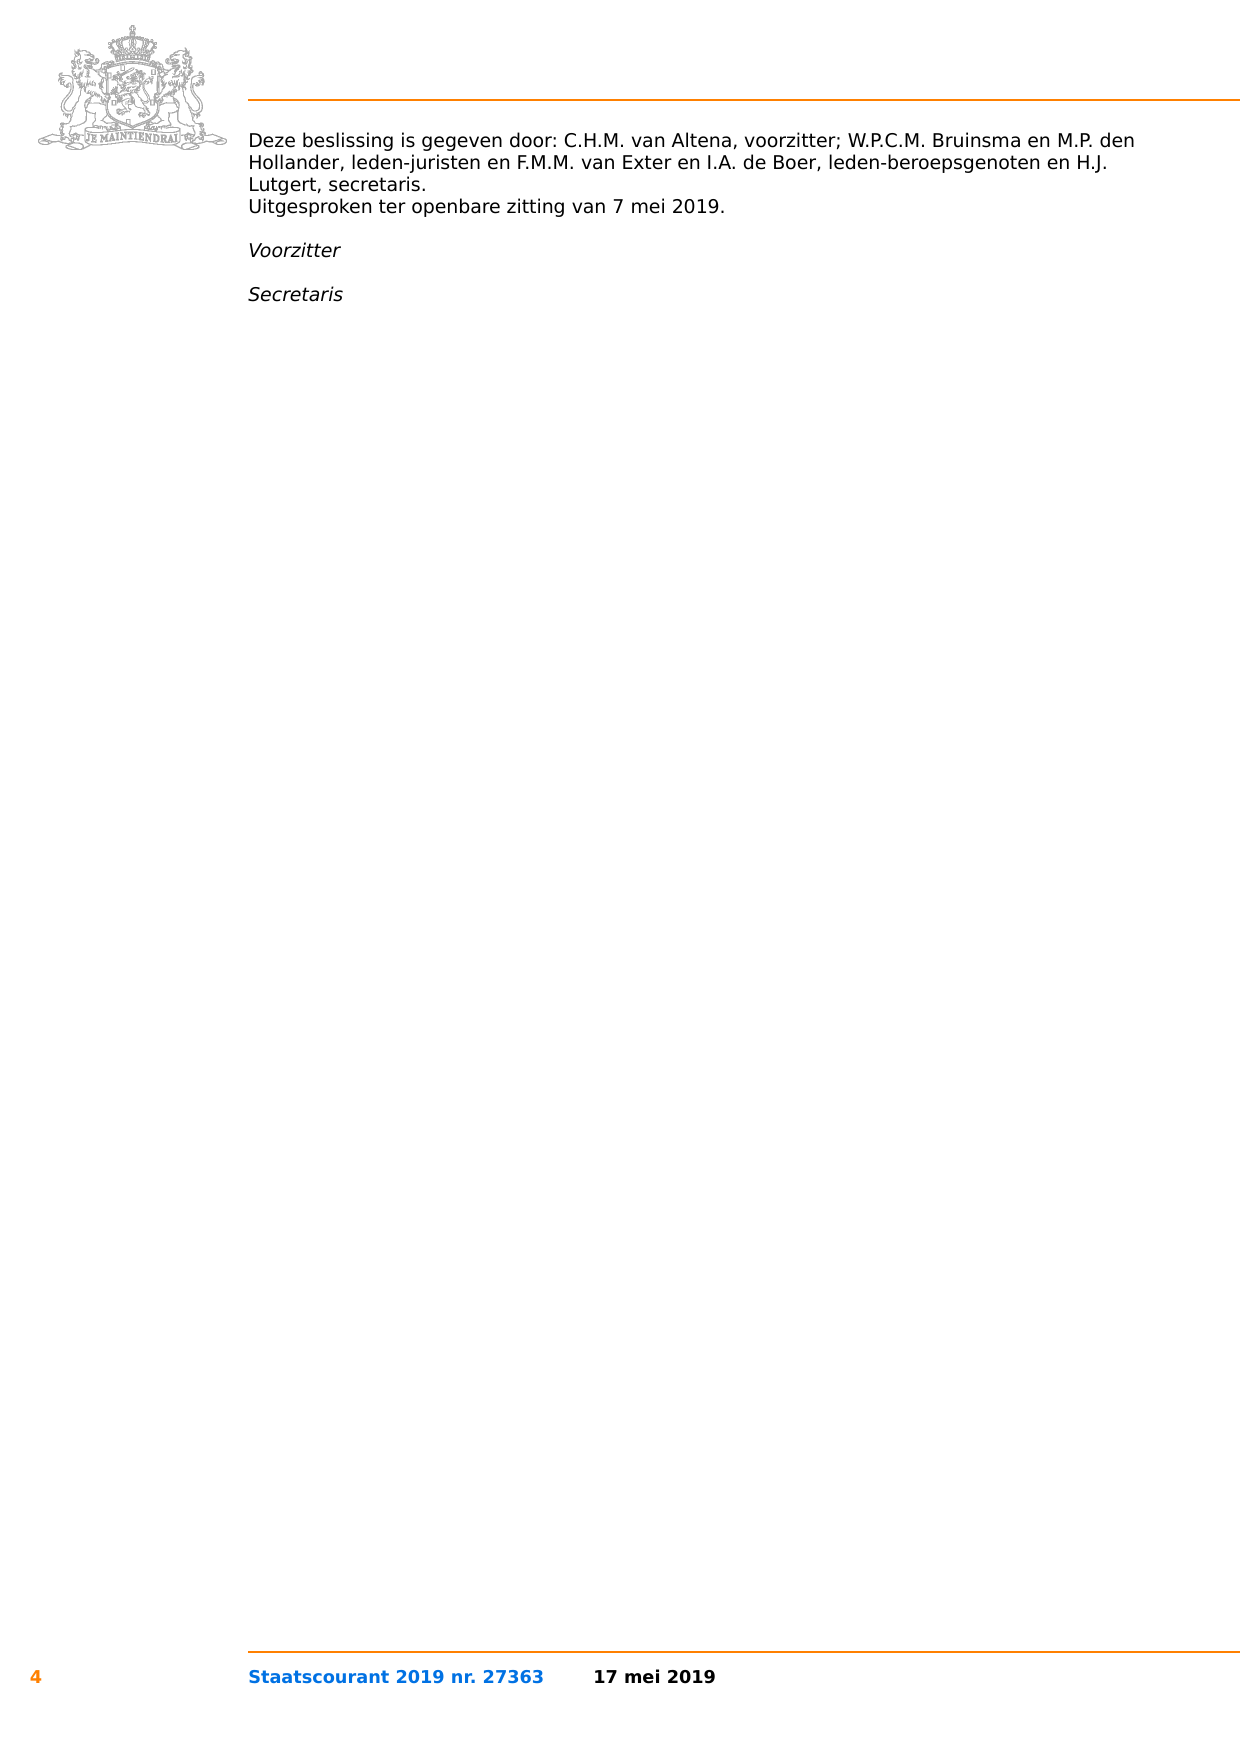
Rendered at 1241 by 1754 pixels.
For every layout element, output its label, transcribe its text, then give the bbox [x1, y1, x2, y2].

text Voorzitter [248, 240, 1163, 262]
picture [38, 25, 227, 150]
text Secretaris [248, 283, 1163, 306]
text Deze beslissing is gegeven door: C.H.M. van Altena, voorzitter; W.P.C.M. Bruinsma en M.P. den Hollander, leden-juristen en F.M.M. van Exter en I.A. de Boer, leden-beroepsgenoten en H.J. Lutgert, secretaris. [248, 130, 1163, 196]
text Uitgesproken ter openbare zitting van 7 mei 2019. [248, 196, 1163, 218]
